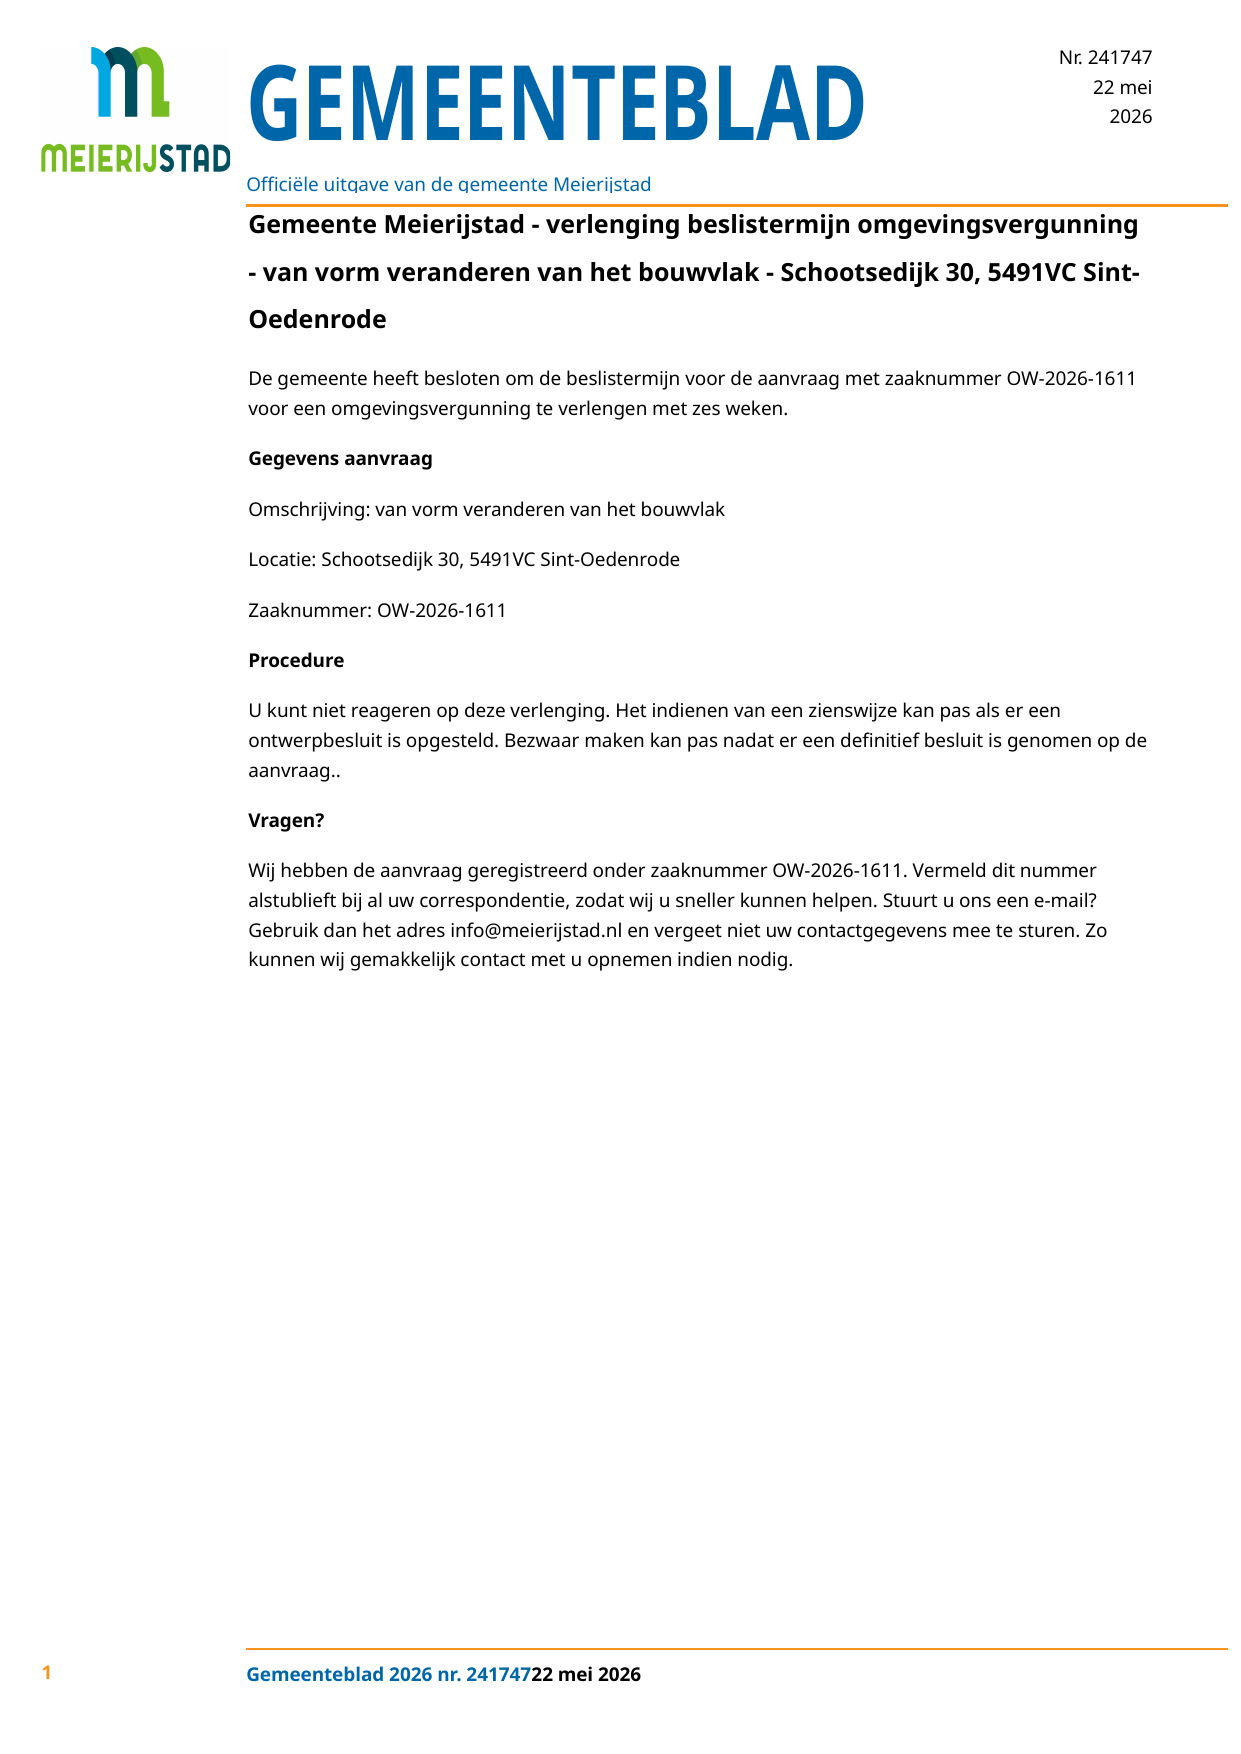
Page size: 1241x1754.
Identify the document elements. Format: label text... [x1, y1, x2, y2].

picture [41, 47, 231, 172]
text De gemeente heeft besloten om de beslistermijn voor de aanvraag met zaaknummer OW-2026-1611 voor een omgevingsvergunning te verlengen met zes weken. [248, 366, 1152, 421]
text Omschrijving: van vorm veranderen van het bouwvlak [248, 496, 1152, 522]
text Locatie: Schootsedijk 30, 5491VC Sint-Oedenrode [248, 546, 1152, 572]
text Gegevens aanvraag [248, 446, 1152, 471]
text U kunt niet reageren op deze verlenging. Het indienen van een zienswijze kan pas als er een ontwerpbesluit is opgesteld. Bezwaar maken kan pas nadat er een definitief besluit is genomen op de aanvraag.. [248, 698, 1152, 782]
text Procedure [248, 647, 1152, 673]
text Gemeente Meierijstad - verlenging beslistermijn omgevingsvergunning - van vorm veranderen van het bouwvlak - Schootsedijk 30, 5491VC Sint-Oedenrode [248, 207, 1152, 336]
text Vragen? [248, 807, 1152, 833]
text Wij hebben de aanvraag geregistreerd onder zaaknummer OW-2026-1611. Vermeld dit nummer alstublieft bij al uw correspondentie, zodat wij u sneller kunnen helpen. Stuurt u ons een e-mail? Gebruik dan het adres info@meierijstad.nl en vergeet niet uw contactgegevens mee te sturen. Zo kunnen wij gemakkelijk contact met u opnemen indien nodig. [248, 858, 1152, 972]
text Zaaknummer: OW-2026-1611 [248, 597, 1152, 622]
